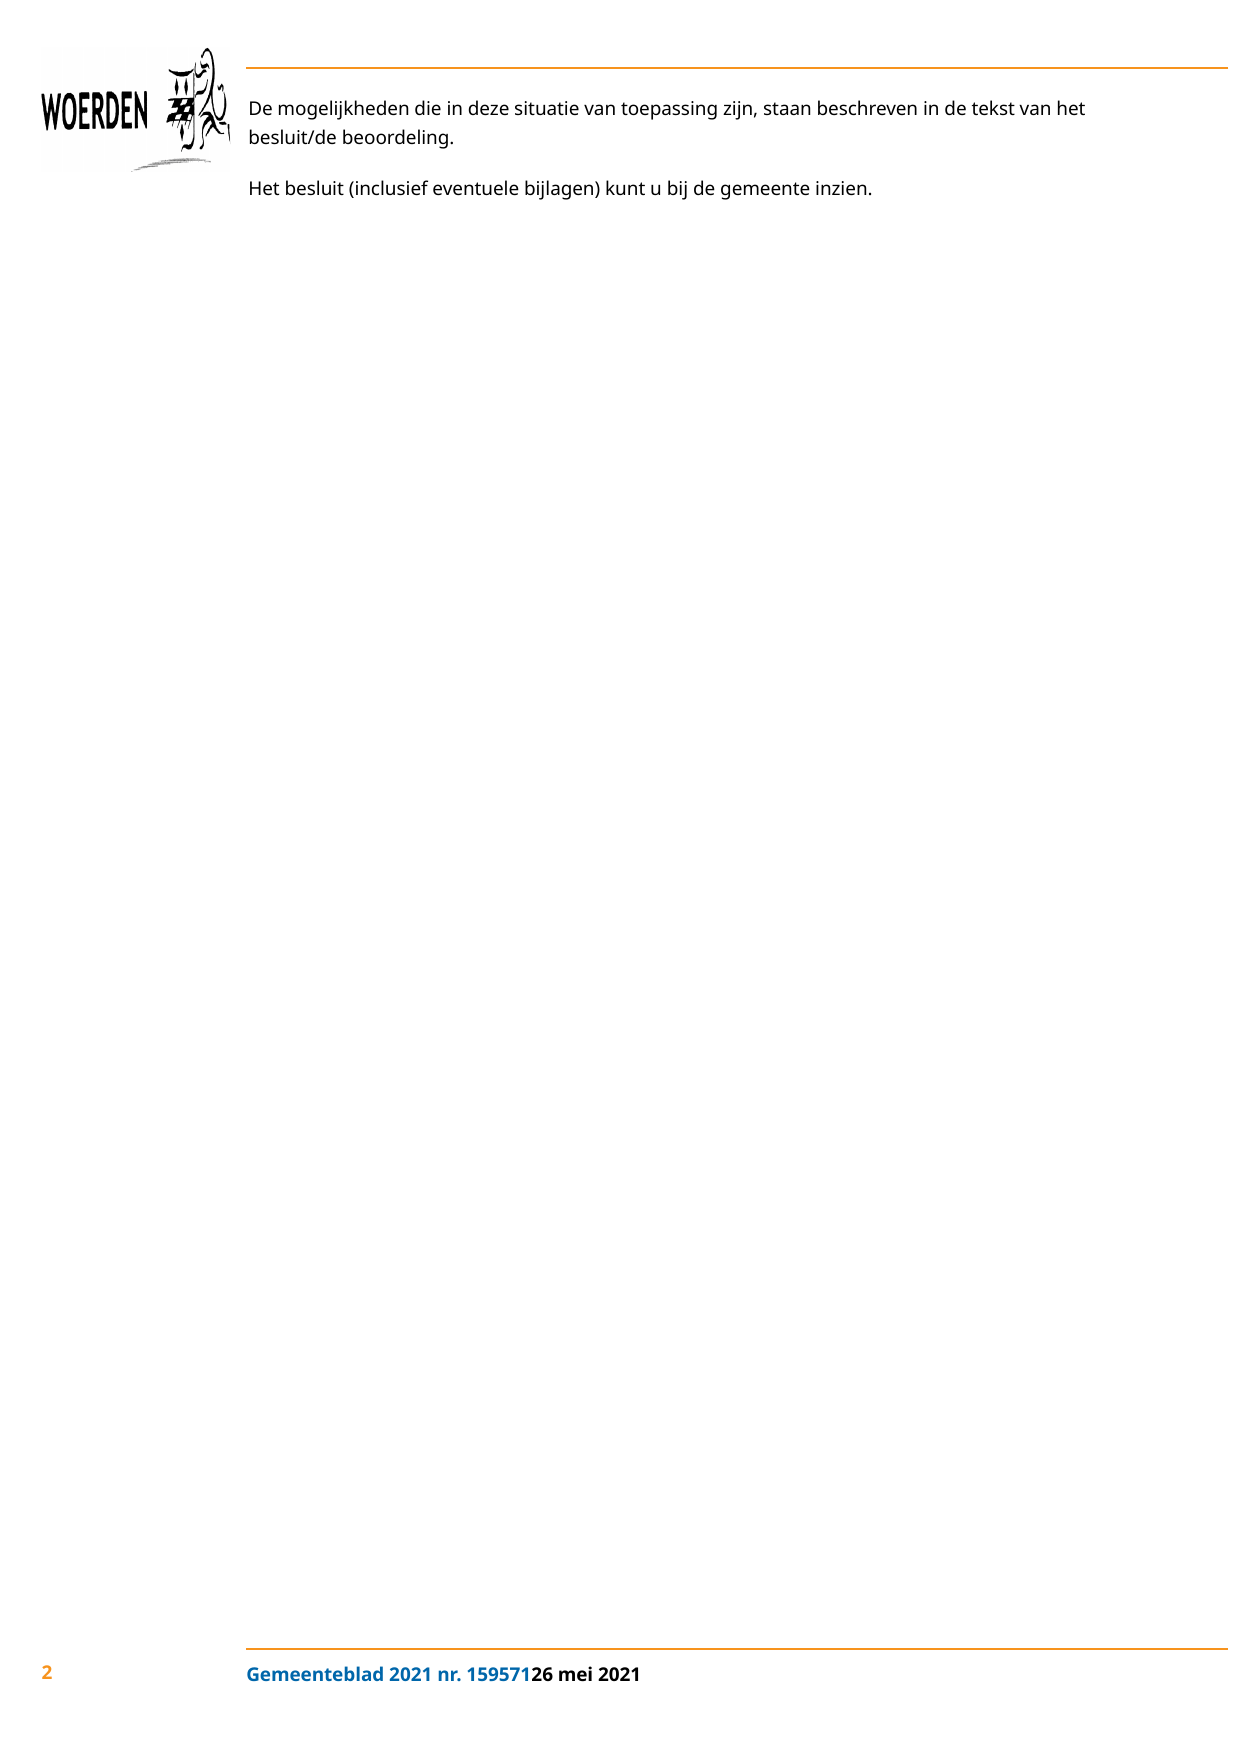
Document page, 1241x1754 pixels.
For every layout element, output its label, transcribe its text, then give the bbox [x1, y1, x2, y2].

picture [41, 47, 231, 172]
text De mogelijkheden die in deze situatie van toepassing zijn, staan beschreven in de tekst van het besluit/de beoordeling. [248, 95, 1152, 150]
text Het besluit (inclusief eventuele bijlagen) kunt u bij de gemeente inzien. [248, 175, 1152, 201]
